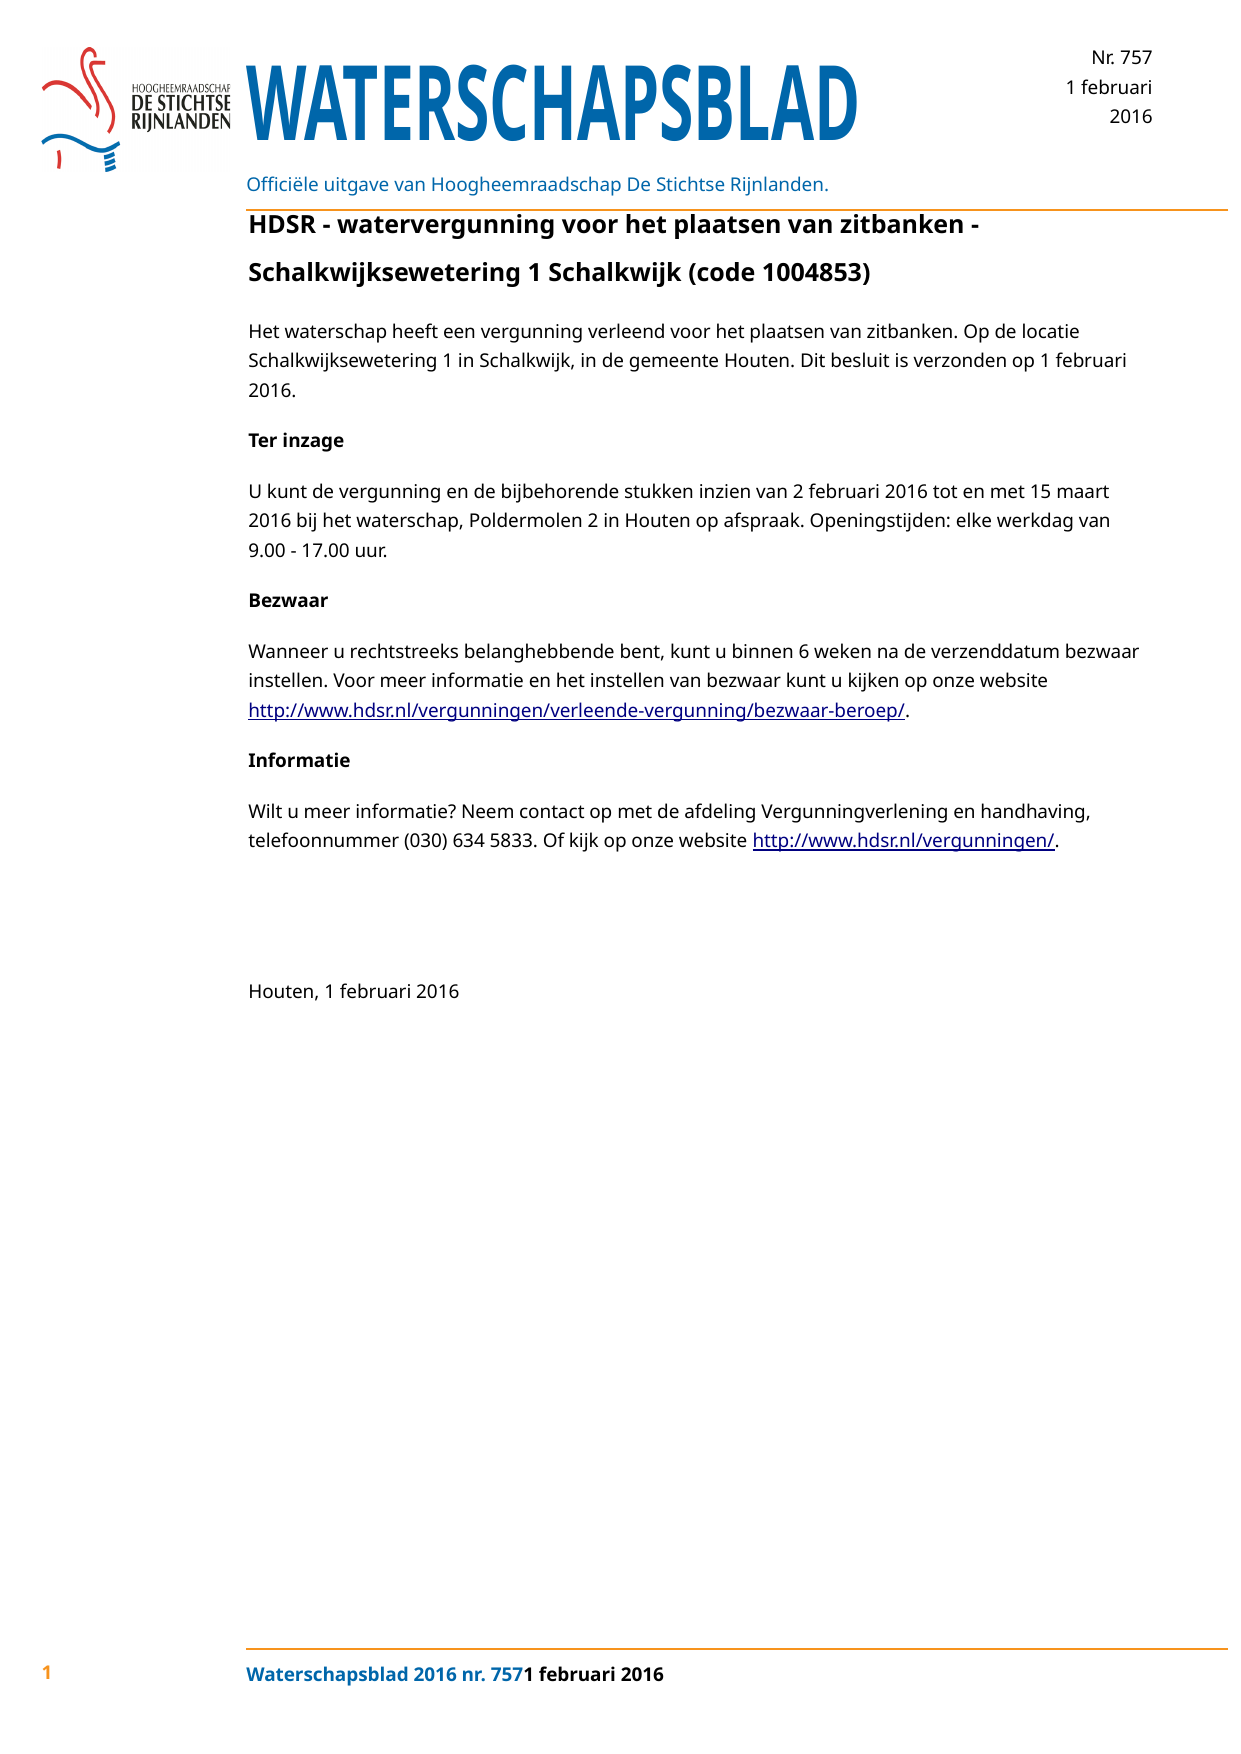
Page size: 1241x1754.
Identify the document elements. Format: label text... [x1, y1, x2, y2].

picture [41, 47, 231, 172]
text Ter inzage [248, 427, 1152, 453]
text HDSR - watervergunning voor het plaatsen van zitbanken - Schalkwijksewetering 1 Schalkwijk (code 1004853) [248, 211, 1152, 288]
text Het waterschap heeft een vergunning verleend voor het plaatsen van zitbanken. Op de locatie Schalkwijksewetering 1 in Schalkwijk, in de gemeente Houten. Dit besluit is verzonden op 1 februari 2016. [248, 318, 1152, 403]
text Houten, 1 februari 2016 [248, 979, 1152, 1004]
text Bezwaar [248, 587, 1152, 613]
text Informatie [248, 747, 1152, 773]
text Wilt u meer informatie? Neem contact op met de afdeling Vergunningverlening en handhaving, telefoonnummer (030) 634 5833. Of kijk op onze website http://www.hdsr.nl/vergunningen/. [248, 798, 1152, 853]
text Wanneer u rechtstreeks belanghebbende bent, kunt u binnen 6 weken na de verzenddatum bezwaar instellen. Voor meer informatie en het instellen van bezwaar kunt u kijken op onze website http://www.hdsr.nl/vergunningen/verleende-vergunning/bezwaar-beroep/. [248, 638, 1152, 723]
text U kunt de vergunning en de bijbehorende stukken inzien van 2 februari 2016 tot en met 15 maart 2016 bij het waterschap, Poldermolen 2 in Houten op afspraak. Openingstijden: elke werkdag van 9.00 - 17.00 uur. [248, 478, 1152, 563]
